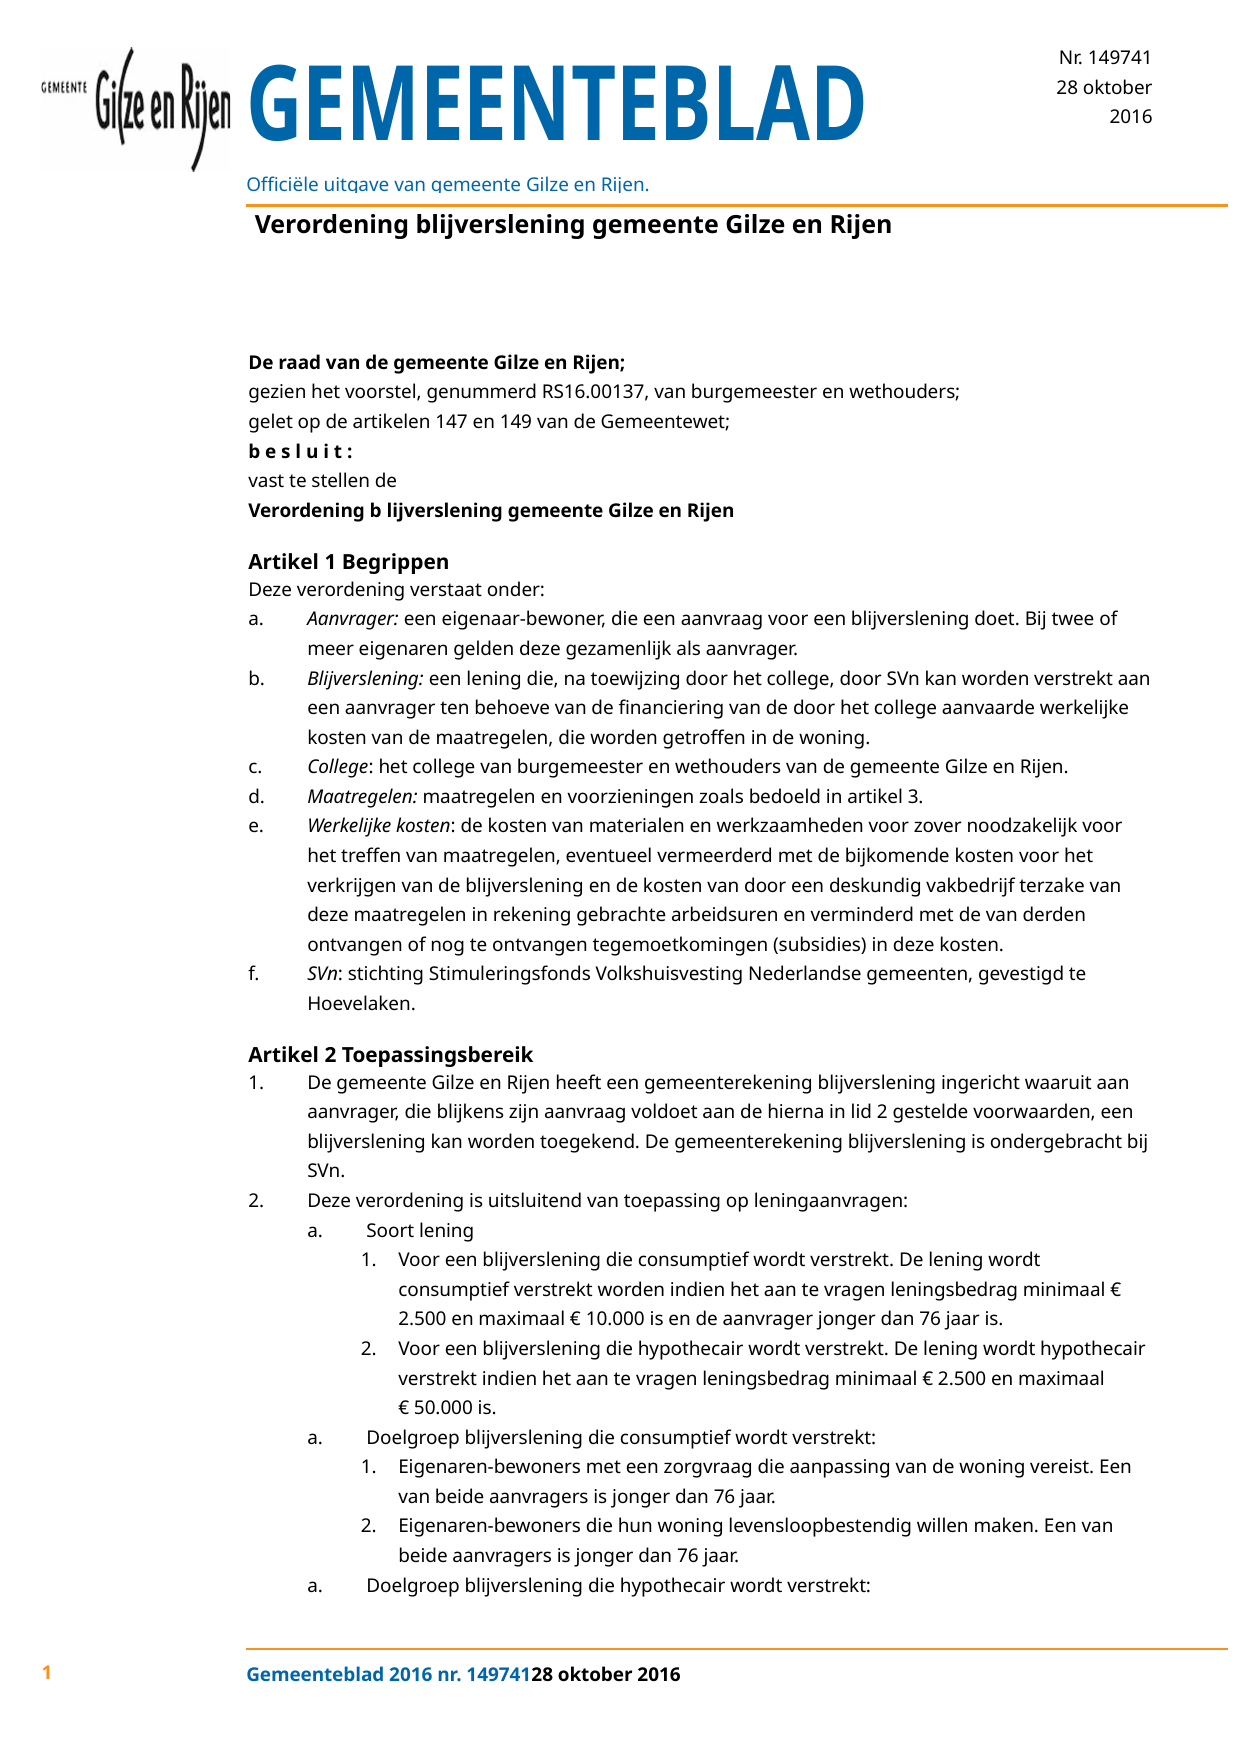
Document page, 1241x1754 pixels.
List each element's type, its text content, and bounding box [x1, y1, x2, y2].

list Maatregelen: maatregelen en voorzieningen zoals bedoeld in artikel 3. [248, 783, 1152, 809]
text De raad van de gemeente Gilze en Rijen; [248, 349, 1152, 375]
list Deze verordening is uitsluitend van toepassing op leningaanvragen: [248, 1187, 1152, 1213]
text vast te stellen de [248, 467, 1152, 493]
text b e s l u i t : [248, 438, 1152, 464]
text gezien het voorstel, genummerd RS16.00137, van burgemeester en wethouders; [248, 379, 1152, 404]
list Aanvrager: een eigenaar-bewoner, die een aanvraag voor een blijverslening doet. Bij twee of meer eigenaren gelden deze gezamenlijk als aanvrager. [248, 606, 1152, 661]
list Soort lening [307, 1217, 1152, 1243]
text Verordening blijverslening gemeente Gilze en Rijen [248, 207, 1152, 241]
text Artikel 1 Begrippen [248, 547, 1152, 576]
list Blijverslening: een lening die, na toewijzing door het college, door SVn kan worden verstrekt aan een aanvrager ten behoeve van de financiering van de door het college aanvaarde werkelijke kosten van de maatregelen, die worden getroffen in de woning. [248, 665, 1152, 749]
text gelet op de artikelen 147 en 149 van de Gemeentewet; [248, 408, 1152, 434]
list Voor een blijverslening die consumptief wordt verstrekt. De lening wordt consumptief verstrekt worden indien het aan te vragen leningsbedrag minimaal € 2.500 en maximaal € 10.000 is en de aanvrager jonger dan 76 jaar is. [361, 1246, 1152, 1331]
list Eigenaren-bewoners met een zorgvraag die aanpassing van de woning vereist. Een van beide aanvragers is jonger dan 76 jaar. [361, 1453, 1152, 1509]
picture [41, 47, 231, 172]
list De gemeente Gilze en Rijen heeft een gemeenterekening blijverslening ingericht waaruit aan aanvrager, die blijkens zijn aanvraag voldoet aan de hierna in lid 2 gestelde voorwaarden, een blijverslening kan worden toegekend. De gemeenterekening blijverslening is ondergebracht bij SVn. [248, 1069, 1152, 1183]
text Verordening b lijverslening gemeente Gilze en Rijen [248, 497, 1152, 523]
text Deze verordening verstaat onder: [248, 576, 1152, 602]
list Voor een blijverslening die hypothecair wordt verstrekt. De lening wordt hypothecair verstrekt indien het aan te vragen leningsbedrag minimaal € 2.500 en maximaal € 50.000 is. [361, 1335, 1152, 1420]
list Doelgroep blijverslening die hypothecair wordt verstrekt: [307, 1572, 1152, 1598]
list Werkelijke kosten: de kosten van materialen en werkzaamheden voor zover noodzakelijk voor het treffen van maatregelen, eventueel vermeerderd met de bijkomende kosten voor het verkrijgen van de blijverslening en de kosten van door een deskundig vakbedrijf terzake van deze maatregelen in rekening gebrachte arbeidsuren en verminderd met de van derden ontvangen of nog te ontvangen tegemoetkomingen (subsidies) in deze kosten. [248, 813, 1152, 957]
list College: het college van burgemeester en wethouders van de gemeente Gilze en Rijen. [248, 753, 1152, 779]
list Eigenaren-bewoners die hun woning levensloopbestendig willen maken. Een van beide aanvragers is jonger dan 76 jaar. [361, 1513, 1152, 1568]
list Doelgroep blijverslening die consumptief wordt verstrekt: [307, 1424, 1152, 1450]
list SVn: stichting Stimuleringsfonds Volkshuisvesting Nederlandse gemeenten, gevestigd te Hoevelaken. [248, 961, 1152, 1016]
text Artikel 2 Toepassingsbereik [248, 1041, 1152, 1069]
